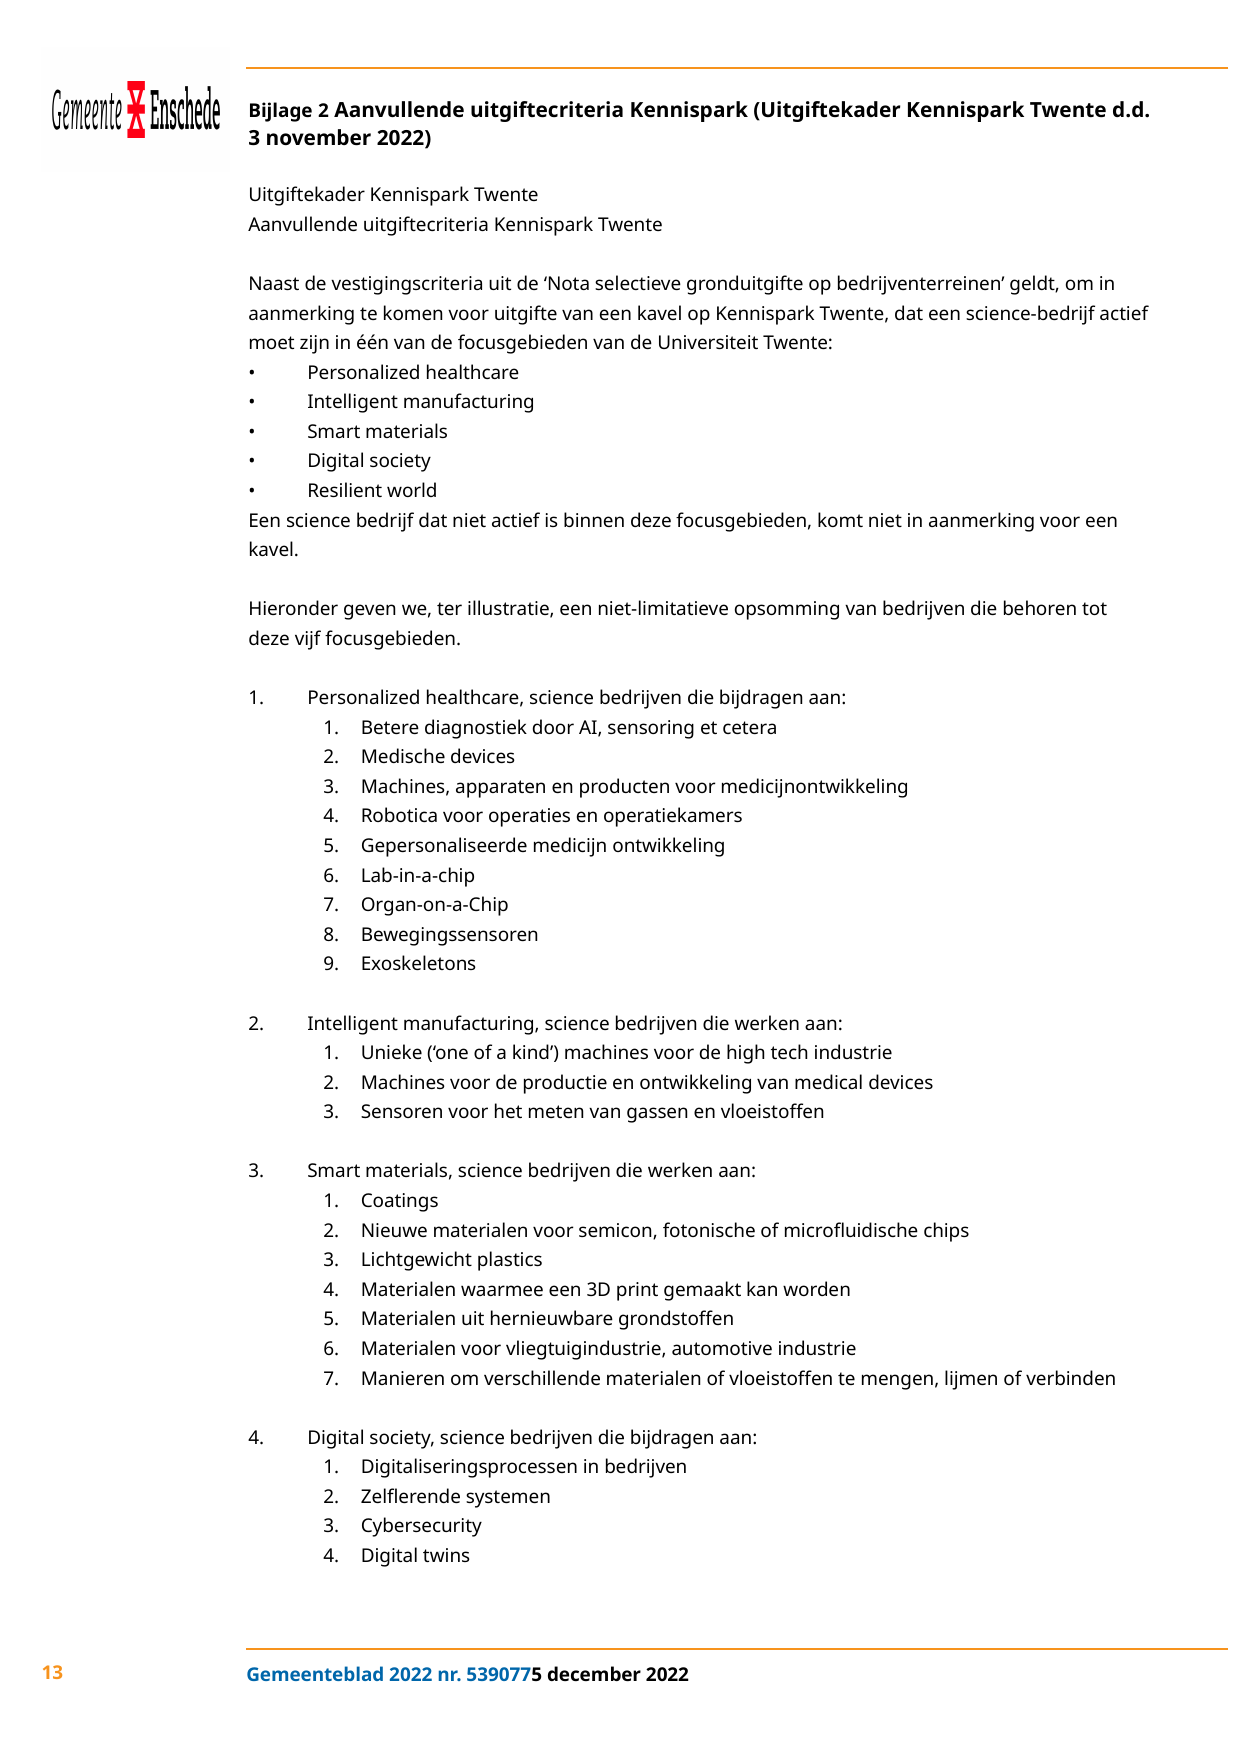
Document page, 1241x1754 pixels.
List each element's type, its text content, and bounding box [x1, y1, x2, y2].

list Coatings [323, 1187, 1152, 1213]
list Resilient world [248, 477, 1152, 503]
list Smart materials, science bedrijven die werken aan: [248, 1158, 1152, 1183]
list Organ-on-a-Chip [323, 891, 1152, 917]
list Smart materials [248, 418, 1152, 444]
list Materialen waarmee een 3D print gemaakt kan worden [323, 1276, 1152, 1302]
text Aanvullende uitgiftecriteria Kennispark Twente [248, 211, 1152, 237]
list Betere diagnostiek door AI, sensoring et cetera [323, 714, 1152, 739]
picture [41, 47, 231, 172]
list Digital twins [323, 1542, 1152, 1568]
list Lab-in-a-chip [323, 862, 1152, 887]
list Personalized healthcare [248, 359, 1152, 384]
list Bewegingssensoren [323, 921, 1152, 947]
text Hieronder geven we, ter illustratie, een niet-limitatieve opsomming van bedrijven die behoren tot deze vijf focusgebieden. [248, 596, 1152, 651]
list Manieren om verschillende materialen of vloeistoffen te mengen, lijmen of verbinden [323, 1365, 1152, 1390]
list Nieuwe materialen voor semicon, fotonische of microfluidische chips [323, 1217, 1152, 1242]
list Machines, apparaten en producten voor medicijnontwikkeling [323, 773, 1152, 799]
list Digitaliseringsprocessen in bedrijven [323, 1453, 1152, 1479]
list Exoskeletons [323, 951, 1152, 976]
list Sensoren voor het meten van gassen en vloeistoffen [323, 1098, 1152, 1124]
list Materialen voor vliegtuigindustrie, automotive industrie [323, 1335, 1152, 1361]
list Medische devices [323, 743, 1152, 769]
list Zelflerende systemen [323, 1483, 1152, 1509]
text Naast de vestigingscriteria uit de ‘Nota selectieve gronduitgifte op bedrijventerreinen’ geldt, om in aanmerking te komen voor uitgifte van een kavel op Kennispark Twente, dat een science-bedrijf actief moet zijn in één van de focusgebieden van de Universiteit Twente: [248, 270, 1152, 355]
list Intelligent manufacturing, science bedrijven die werken aan: [248, 1010, 1152, 1035]
list Cybersecurity [323, 1513, 1152, 1538]
list Unieke (‘one of a kind’) machines voor de high tech industrie [323, 1039, 1152, 1065]
list Intelligent manufacturing [248, 388, 1152, 414]
list Gepersonaliseerde medicijn ontwikkeling [323, 832, 1152, 858]
list Robotica voor operaties en operatiekamers [323, 803, 1152, 828]
list Lichtgewicht plastics [323, 1246, 1152, 1272]
list Materialen uit hernieuwbare grondstoffen [323, 1306, 1152, 1331]
list Digital society, science bedrijven die bijdragen aan: [248, 1424, 1152, 1449]
text Een science bedrijf dat niet actief is binnen deze focusgebieden, komt niet in aanmerking voor een kavel. [248, 507, 1152, 562]
list Machines voor de productie en ontwikkeling van medical devices [323, 1069, 1152, 1094]
text Uitgiftekader Kennispark Twente [248, 181, 1152, 207]
text Bijlage 2 Aanvullende uitgiftecriteria Kennispark (Uitgiftekader Kennispark Twente d.d. 3 november 2022) [248, 95, 1152, 152]
list Digital society [248, 448, 1152, 473]
list Personalized healthcare, science bedrijven die bijdragen aan: [248, 684, 1152, 710]
